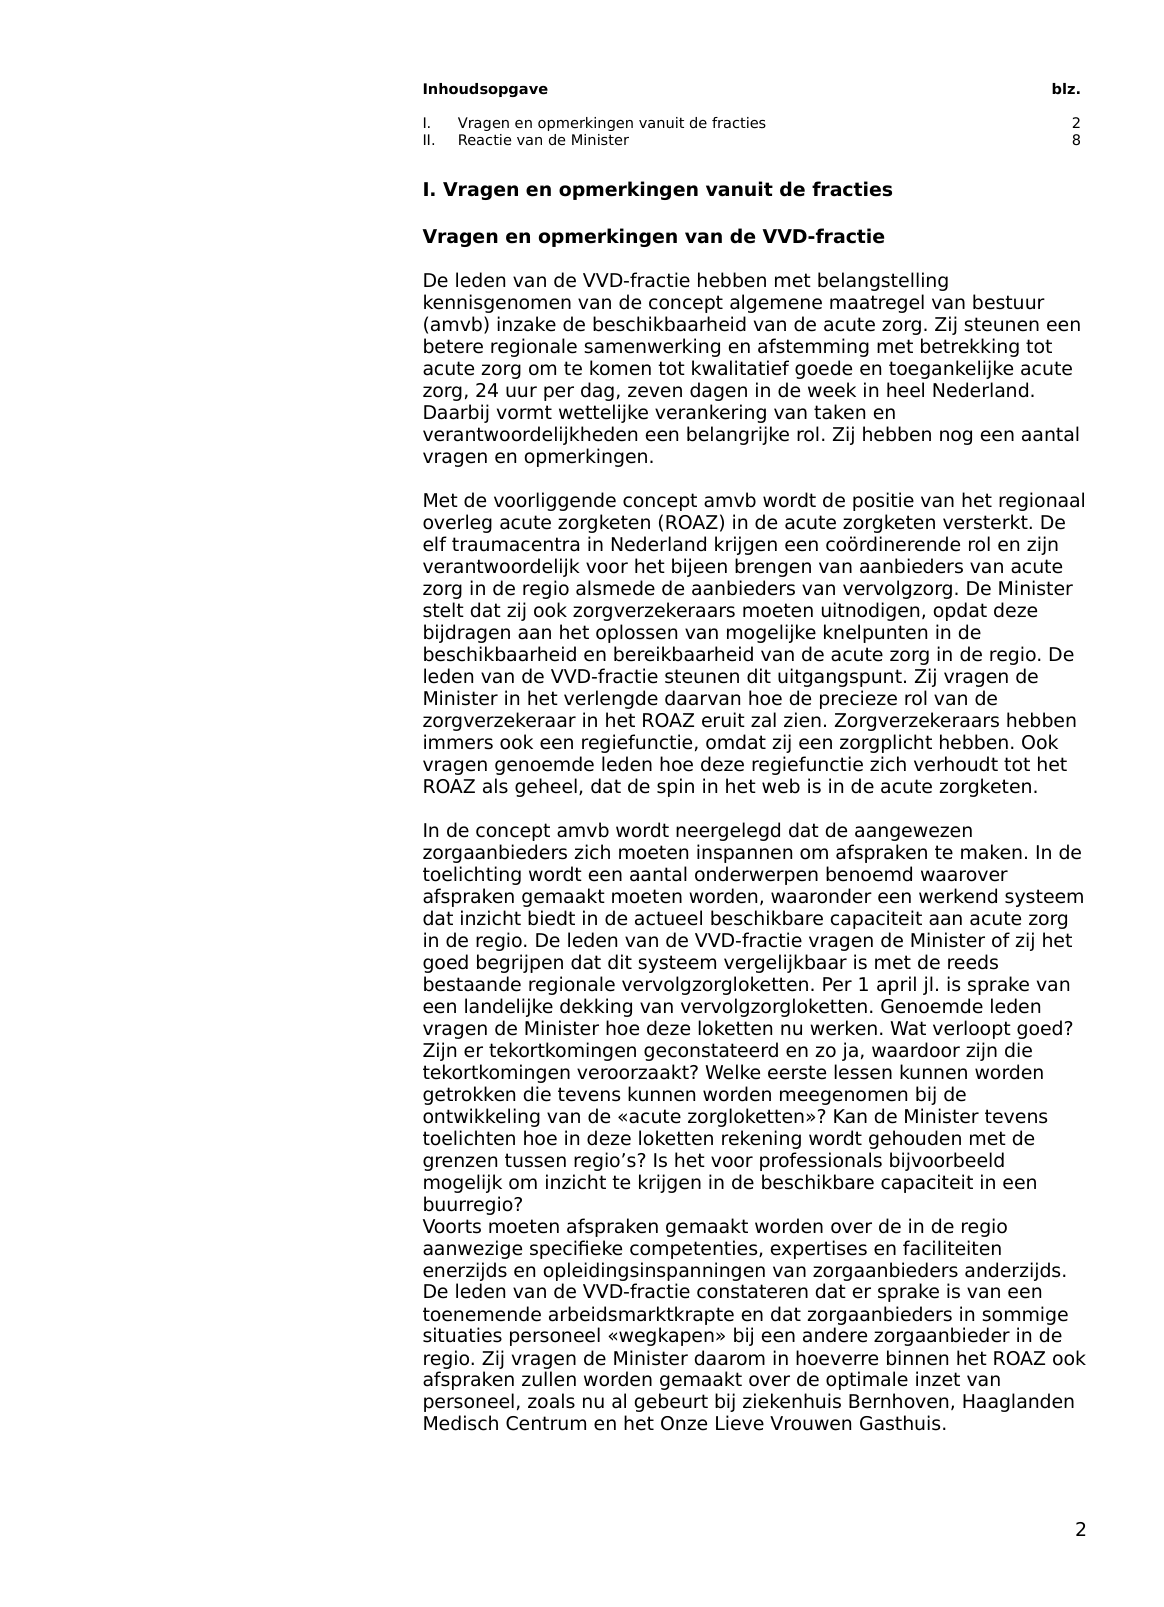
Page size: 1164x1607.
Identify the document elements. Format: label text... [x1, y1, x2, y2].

table_cell I. [422, 115, 452, 132]
table_cell 2 [1028, 115, 1087, 132]
table_cell Reactie van de Minister [452, 132, 1028, 149]
table_cell [452, 98, 1028, 115]
text Met de voorliggende concept amvb wordt de positie van het regionaal overleg acute zorgketen (ROAZ) in de acute zorgketen versterkt. De elf traumacentra in Nederland krijgen een coördinerende rol en zijn verantwoordelijk voor het bijeen brengen van aanbieders van acute zorg in de regio alsmede de aanbieders van vervolgzorg. De Minister stelt dat zij ook zorgverzekeraars moeten uitnodigen, opdat deze bijdragen aan het oplossen van mogelijke knelpunten in de beschikbaarheid en bereikbaarheid van de acute zorg in de regio. De leden van de VVD-fractie steunen dit uitgangspunt. Zij vragen de Minister in het verlengde daarvan hoe de precieze rol van de zorgverzekeraar in het ROAZ eruit zal zien. Zorgverzekeraars hebben immers ook een regiefunctie, omdat zij een zorgplicht hebben. Ook vragen genoemde leden hoe deze regiefunctie zich verhoudt tot het ROAZ als geheel, dat de spin in het web is in de acute zorgketen. [422, 490, 1087, 798]
table_cell 8 [1028, 132, 1087, 149]
text In de concept amvb wordt neergelegd dat de aangewezen zorgaanbieders zich moeten inspannen om afspraken te maken. In de toelichting wordt een aantal onderwerpen benoemd waarover afspraken gemaakt moeten worden, waaronder een werkend systeem dat inzicht biedt in de actueel beschikbare capaciteit aan acute zorg in de regio. De leden van de VVD-fractie vragen de Minister of zij het goed begrijpen dat dit systeem vergelijkbaar is met de reeds bestaande regionale vervolgzorgloketten. Per 1 april jl. is sprake van een landelijke dekking van vervolgzorgloketten. Genoemde leden vragen de Minister hoe deze loketten nu werken. Wat verloopt goed? Zijn er tekortkomingen geconstateerd en zo ja, waardoor zijn die tekortkomingen veroorzaakt? Welke eerste lessen kunnen worden getrokken die tevens kunnen worden meegenomen bij de ontwikkeling van de «acute zorgloketten»? Kan de Minister tevens toelichten hoe in deze loketten rekening wordt gehouden met de grenzen tussen regio’s? Is het voor professionals bijvoorbeeld mogelijk om inzicht te krijgen in de beschikbare capaciteit in een buurregio? [422, 820, 1087, 1216]
table_header blz. [1028, 81, 1087, 98]
table_cell Vragen en opmerkingen vanuit de fracties [452, 115, 1028, 132]
table_cell [422, 98, 452, 115]
subtitle Vragen en opmerkingen van de VVD-fractie [422, 226, 1087, 248]
table_cell II. [422, 132, 452, 149]
text Voorts moeten afspraken gemaakt worden over de in de regio aanwezige specifieke competenties, expertises en faciliteiten enerzijds en opleidingsinspanningen van zorgaanbieders anderzijds. De leden van de VVD-fractie constateren dat er sprake is van een toenemende arbeidsmarktkrapte en dat zorgaanbieders in sommige situaties personeel «wegkapen» bij een andere zorgaanbieder in de regio. Zij vragen de Minister daarom in hoeverre binnen het ROAZ ook afspraken zullen worden gemaakt over de optimale inzet van personeel, zoals nu al gebeurt bij ziekenhuis Bernhoven, Haaglanden Medisch Centrum en het Onze Lieve Vrouwen Gasthuis. [422, 1216, 1087, 1435]
subtitle I. Vragen en opmerkingen vanuit de fracties [422, 179, 1087, 201]
table_header Inhoudsopgave [422, 81, 1028, 98]
text De leden van de VVD-fractie hebben met belangstelling kennisgenomen van de concept algemene maatregel van bestuur (amvb) inzake de beschikbaarheid van de acute zorg. Zij steunen een betere regionale samenwerking en afstemming met betrekking tot acute zorg om te komen tot kwalitatief goede en toegankelijke acute zorg, 24 uur per dag, zeven dagen in de week in heel Nederland. Daarbij vormt wettelijke verankering van taken en verantwoordelijkheden een belangrijke rol. Zij hebben nog een aantal vragen en opmerkingen. [422, 270, 1087, 468]
table_cell [1028, 98, 1087, 115]
